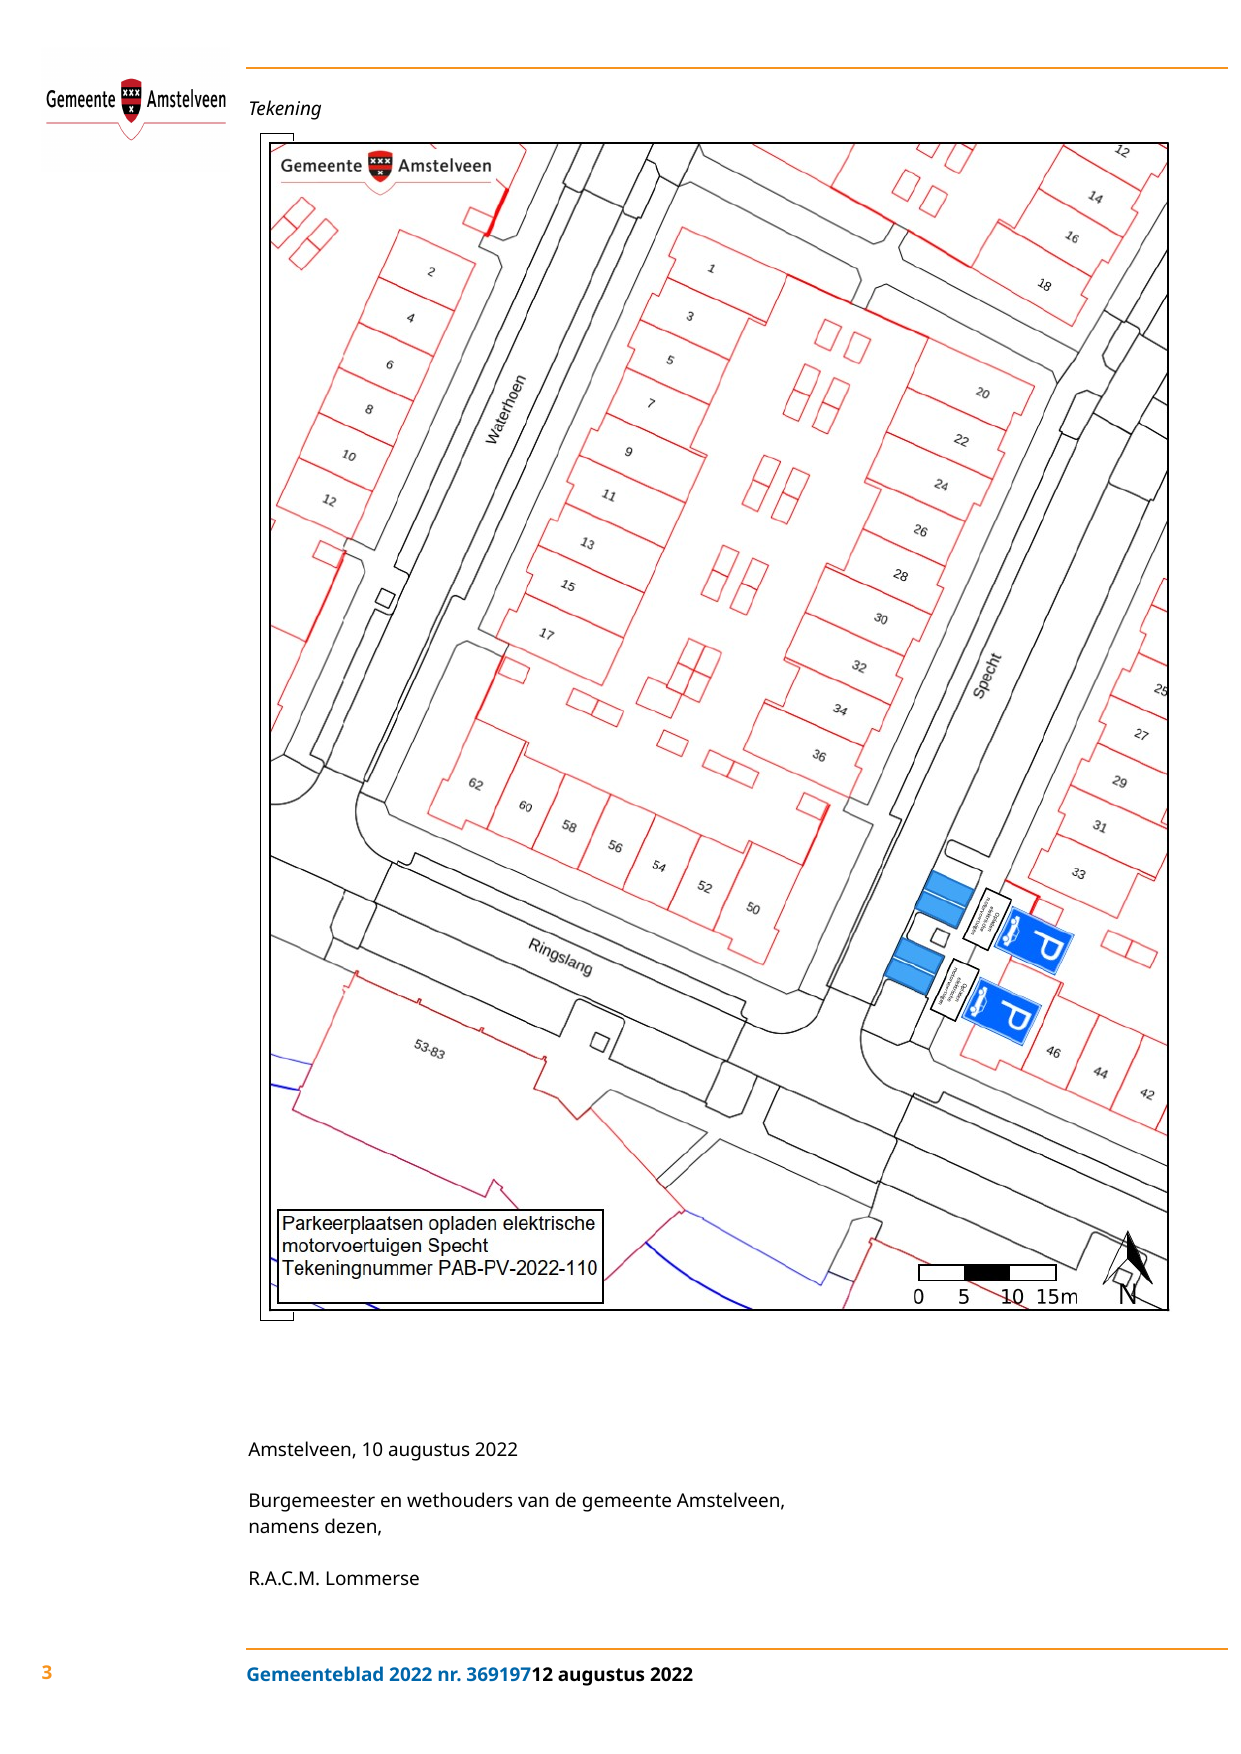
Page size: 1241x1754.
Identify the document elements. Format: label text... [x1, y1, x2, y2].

picture [41, 47, 231, 172]
text namens dezen, [248, 1513, 1152, 1539]
text Burgemeester en wethouders van de gemeente Amstelveen, [248, 1488, 1152, 1513]
text Tekening [248, 95, 1152, 121]
text R.A.C.M. Lommerse [248, 1565, 1152, 1591]
text Amstelveen, 10 augustus 2022 [248, 1436, 1152, 1462]
picture [268, 141, 1173, 1312]
